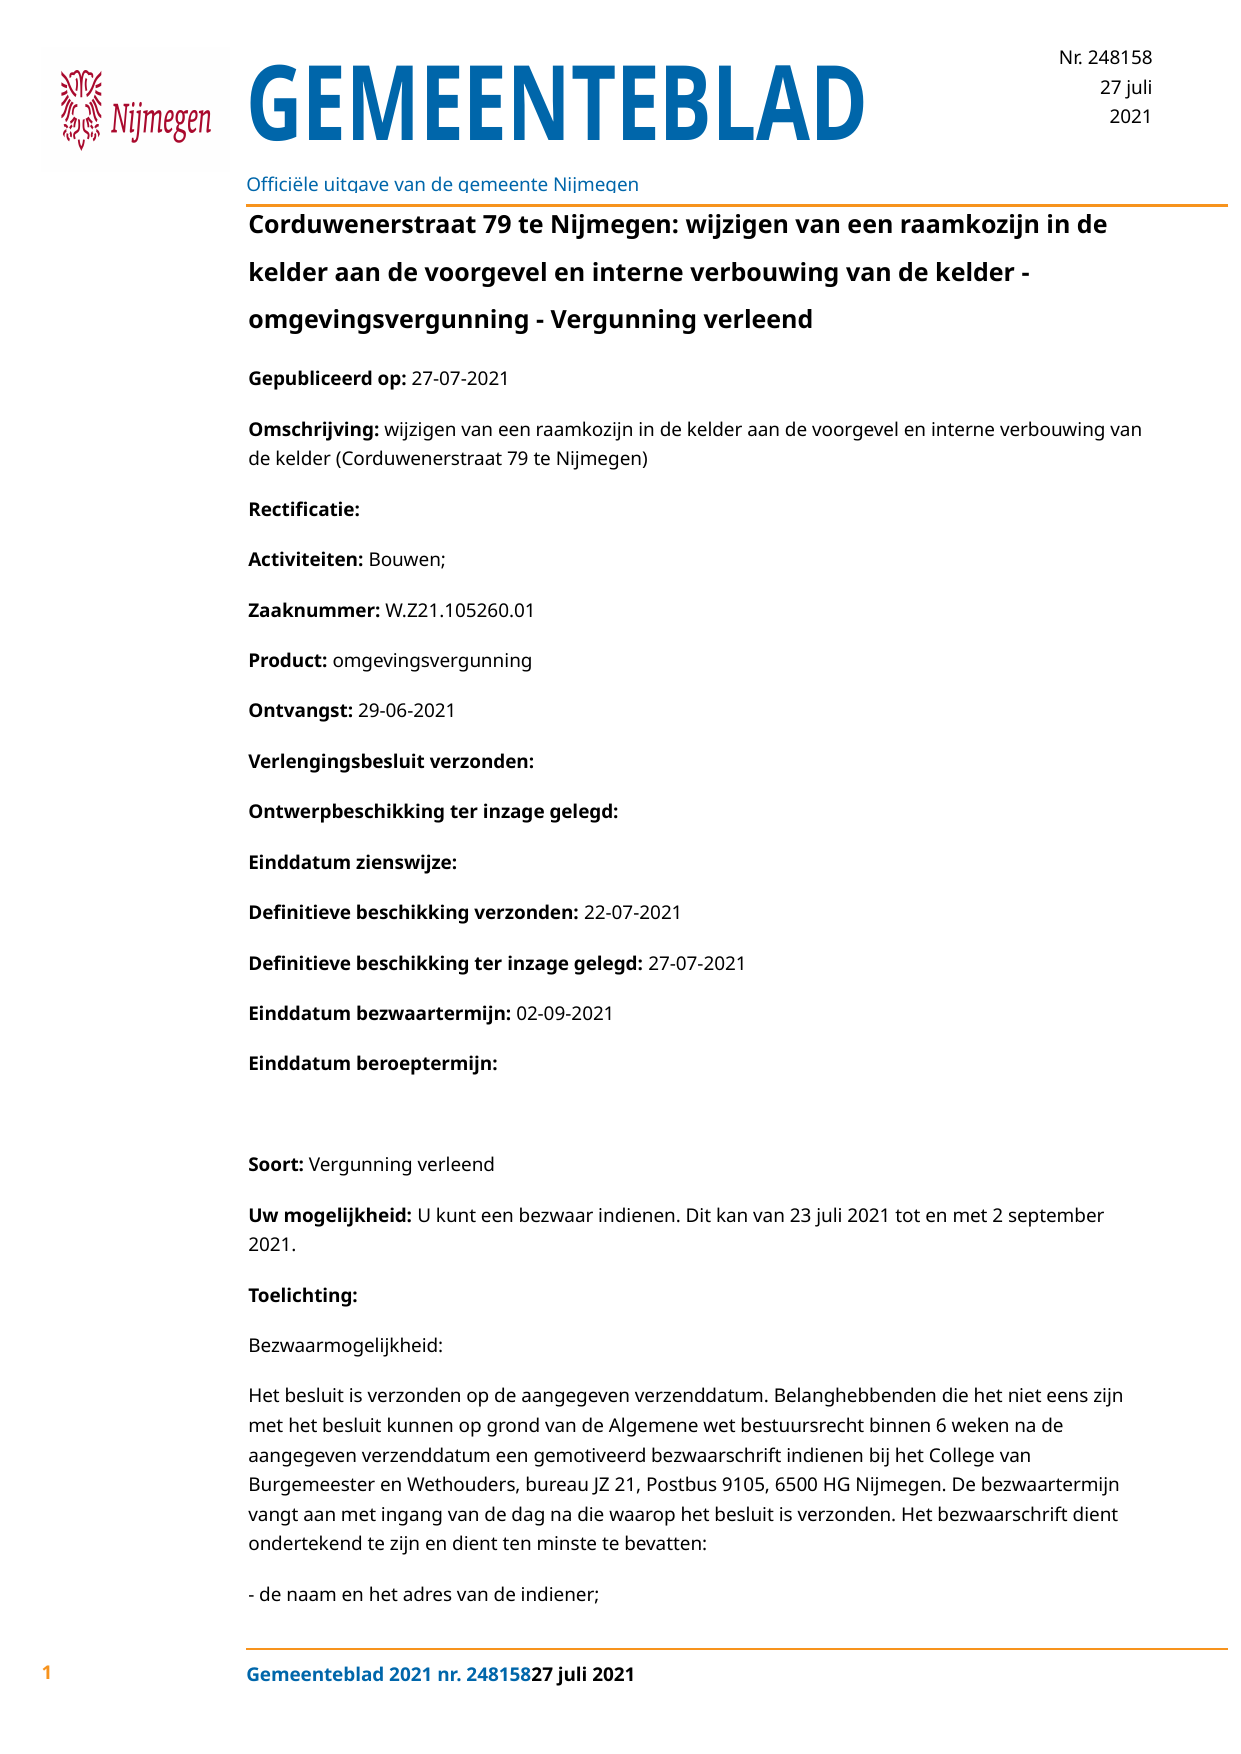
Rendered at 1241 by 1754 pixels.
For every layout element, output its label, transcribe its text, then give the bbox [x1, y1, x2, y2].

text Ontvangst: 29-06-2021 [248, 698, 1152, 723]
text Verlengingsbesluit verzonden: [248, 748, 1152, 774]
text Definitieve beschikking ter inzage gelegd: 27-07-2021 [248, 950, 1152, 975]
text Toelichting: [248, 1282, 1152, 1307]
text Ontwerpbeschikking ter inzage gelegd: [248, 798, 1152, 824]
text Einddatum bezwaartermijn: 02-09-2021 [248, 1000, 1152, 1026]
text Activiteiten: Bouwen; [248, 546, 1152, 572]
text Gepubliceerd op: 27-07-2021 [248, 366, 1152, 391]
picture [41, 47, 231, 172]
text Corduwenerstraat 79 te Nijmegen: wijzigen van een raamkozijn in de kelder aan de voorgevel en interne verbouwing van de kelder - omgevingsvergunning - Vergunning verleend [248, 207, 1152, 336]
text Definitieve beschikking verzonden: 22-07-2021 [248, 899, 1152, 925]
text Het besluit is verzonden op de aangegeven verzenddatum. Belanghebbenden die het niet eens zijn met het besluit kunnen op grond van de Algemene wet bestuursrecht binnen 6 weken na de aangegeven verzenddatum een gemotiveerd bezwaarschrift indienen bij het College van Burgemeester en Wethouders, bureau JZ 21, Postbus 9105, 6500 HG Nijmegen. De bezwaartermijn vangt aan met ingang van de dag na die waarop het besluit is verzonden. Het bezwaarschrift dient ondertekend te zijn en dient ten minste te bevatten: [248, 1383, 1152, 1556]
text Bezwaarmogelijkheid: [248, 1332, 1152, 1358]
text Zaaknummer: W.Z21.105260.01 [248, 597, 1152, 622]
text Omschrijving: wijzigen van een raamkozijn in de kelder aan de voorgevel en interne verbouwing van de kelder (Corduwenerstraat 79 te Nijmegen) [248, 416, 1152, 471]
text - de naam en het adres van de indiener; [248, 1581, 1152, 1607]
text Soort: Vergunning verleend [248, 1151, 1152, 1177]
text Einddatum beroeptermijn: [248, 1051, 1152, 1076]
text Product: omgevingsvergunning [248, 647, 1152, 673]
text Rectificatie: [248, 496, 1152, 522]
text Einddatum zienswijze: [248, 849, 1152, 874]
text Uw mogelijkheid: U kunt een bezwaar indienen. Dit kan van 23 juli 2021 tot en met 2 september 2021. [248, 1202, 1152, 1257]
